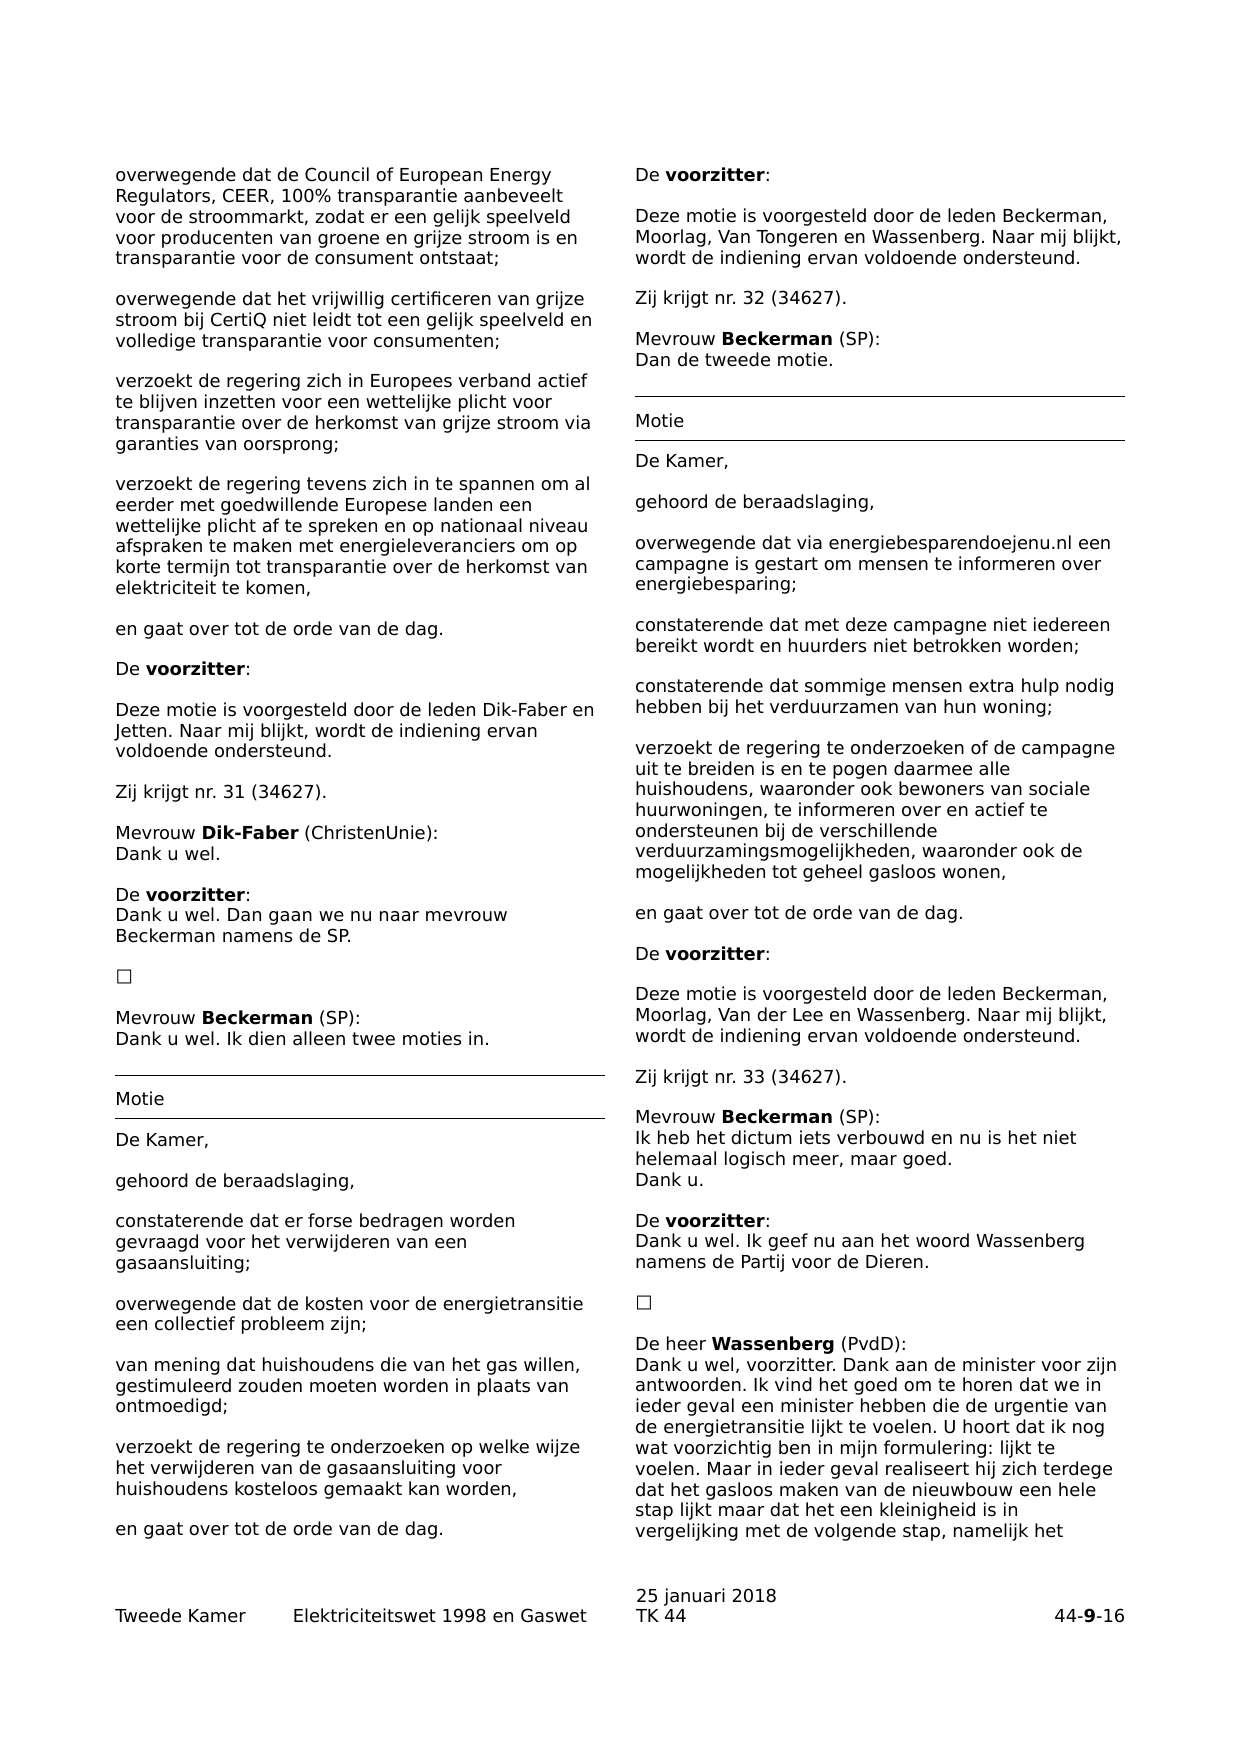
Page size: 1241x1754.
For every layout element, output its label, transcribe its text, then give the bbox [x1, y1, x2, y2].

text overwegende dat de Council of European Energy Regulators, CEER, 100% transparantie aanbeveelt voor de stroommarkt, zodat er een gelijk speelveld voor producenten van groene en grijze stroom is en transparantie voor de consument ontstaat; [115, 165, 605, 269]
text Motie [115, 1089, 605, 1110]
text overwegende dat de kosten voor de energietransitie een collectief probleem zijn; [115, 1293, 605, 1335]
text Dank u wel. Dan gaan we nu naar mevrouw Beckerman namens de SP. [115, 905, 605, 947]
text Dank u. [635, 1169, 1125, 1190]
text De voorzitter: [115, 884, 605, 905]
text constaterende dat er forse bedragen worden gevraagd voor het verwijderen van een gasaansluiting; [115, 1211, 605, 1273]
text overwegende dat het vrijwillig certificeren van grijze stroom bij CertiQ niet leidt tot een gelijk speelveld en volledige transparantie voor consumenten; [115, 289, 605, 351]
text en gaat over tot de orde van de dag. [635, 903, 1125, 923]
text ⬜ [635, 1293, 1125, 1313]
text Mevrouw Beckerman (SP): [635, 329, 1125, 350]
text ⬜ [115, 967, 605, 987]
text overwegende dat via energiebesparendoejenu.nl een campagne is gestart om mensen te informeren over energiebesparing; [635, 533, 1125, 595]
text verzoekt de regering zich in Europees verband actief te blijven inzetten voor een wettelijke plicht voor transparantie over de herkomst van grijze stroom via garanties van oorsprong; [115, 371, 605, 454]
text De voorzitter: [635, 1210, 1125, 1231]
text De voorzitter: [115, 659, 605, 680]
text Mevrouw Beckerman (SP): [635, 1107, 1125, 1128]
text gehoord de beraadslaging, [635, 492, 1125, 513]
text constaterende dat met deze campagne niet iedereen bereikt wordt en huurders niet betrokken worden; [635, 615, 1125, 656]
text Ik heb het dictum iets verbouwd en nu is het niet helemaal logisch meer, maar goed. [635, 1128, 1125, 1169]
text Dank u wel. Ik dien alleen twee moties in. [115, 1028, 605, 1049]
text Motie [635, 410, 1125, 431]
text De Kamer, [635, 451, 1125, 472]
text Deze motie is voorgesteld door de leden Beckerman, Moorlag, Van der Lee en Wassenberg. Naar mij blijkt, wordt de indiening ervan voldoende ondersteund. [635, 984, 1125, 1046]
text verzoekt de regering tevens zich in te spannen om al eerder met goedwillende Europese landen een wettelijke plicht af te spreken en op nationaal niveau afspraken te maken met energieleveranciers om op korte termijn tot transparantie over de herkomst van elektriciteit te komen, [115, 474, 605, 598]
text verzoekt de regering te onderzoeken of de campagne uit te breiden is en te pogen daarmee alle huishoudens, waaronder ook bewoners van sociale huurwoningen, te informeren over en actief te ondersteunen bij de verschillende verduurzamingsmogelijkheden, waaronder ook de mogelijkheden tot geheel gasloos wonen, [635, 738, 1125, 883]
text en gaat over tot de orde van de dag. [115, 618, 605, 639]
text constaterende dat sommige mensen extra hulp nodig hebben bij het verduurzamen van hun woning; [635, 676, 1125, 718]
text De voorzitter: [635, 943, 1125, 964]
text Zij krijgt nr. 31 (34627). [115, 782, 605, 803]
text Dan de tweede motie. [635, 350, 1125, 371]
text verzoekt de regering te onderzoeken op welke wijze het verwijderen van de gasaansluiting voor huishoudens kosteloos gemaakt kan worden, [115, 1437, 605, 1499]
text De voorzitter: [635, 165, 1125, 186]
text Mevrouw Beckerman (SP): [115, 1007, 605, 1028]
text van mening dat huishoudens die van het gas willen, gestimuleerd zouden moeten worden in plaats van ontmoedigd; [115, 1355, 605, 1417]
text Deze motie is voorgesteld door de leden Dik-Faber en Jetten. Naar mij blijkt, wordt de indiening ervan voldoende ondersteund. [115, 700, 605, 762]
text Zij krijgt nr. 33 (34627). [635, 1066, 1125, 1087]
text Dank u wel. [115, 843, 605, 864]
text Zij krijgt nr. 32 (34627). [635, 288, 1125, 309]
text gehoord de beraadslaging, [115, 1170, 605, 1191]
text De Kamer, [115, 1130, 605, 1150]
text Dank u wel, voorzitter. Dank aan de minister voor zijn antwoorden. Ik vind het goed om te horen dat we in ieder geval een minister hebben die de urgentie van de energietransitie lijkt te voelen. U hoort dat ik nog wat voorzichtig ben in mijn formulering: lijkt te voelen. Maar in ieder geval realiseert hij zich terdege dat het gasloos maken van de nieuwbouw een hele stap lijkt maar dat het een kleinigheid is in vergelijking met de volgende stap, namelijk het [635, 1354, 1125, 1542]
text Deze motie is voorgesteld door de leden Beckerman, Moorlag, Van Tongeren en Wassenberg. Naar mij blijkt, wordt de indiening ervan voldoende ondersteund. [635, 206, 1125, 268]
text Dank u wel. Ik geef nu aan het woord Wassenberg namens de Partij voor de Dieren. [635, 1231, 1125, 1273]
text De heer Wassenberg (PvdD): [635, 1333, 1125, 1354]
text en gaat over tot de orde van de dag. [115, 1519, 605, 1540]
text Mevrouw Dik-Faber (ChristenUnie): [115, 823, 605, 843]
